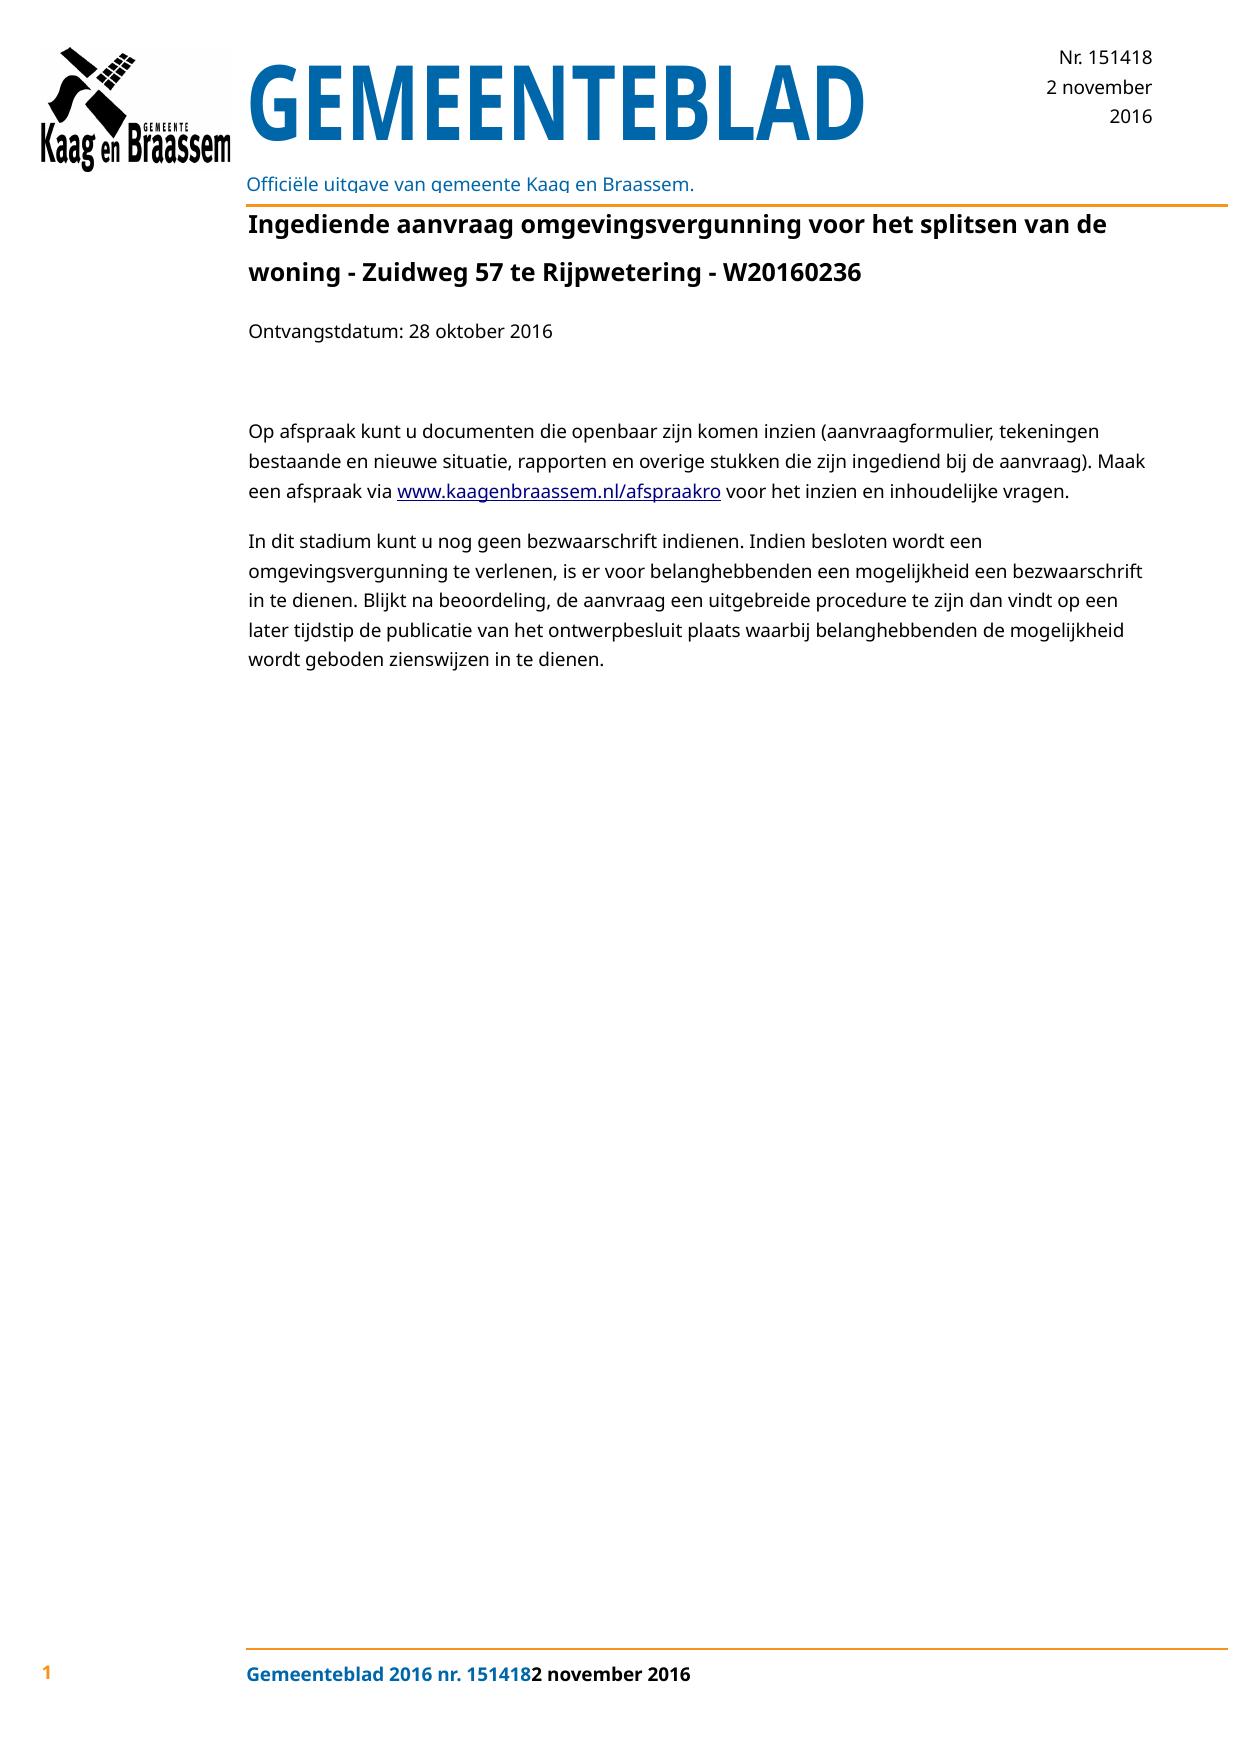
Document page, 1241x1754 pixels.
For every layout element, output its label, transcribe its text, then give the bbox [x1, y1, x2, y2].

text Ontvangstdatum: 28 oktober 2016 [248, 318, 1152, 344]
picture [41, 47, 231, 172]
text In dit stadium kunt u nog geen bezwaarschrift indienen. Indien besloten wordt een omgevingsvergunning te verlenen, is er voor belanghebbenden een mogelijkheid een bezwaarschrift in te dienen. Blijkt na beoordeling, de aanvraag een uitgebreide procedure te zijn dan vindt op een later tijdstip de publicatie van het ontwerpbesluit plaats waarbij belanghebbenden de mogelijkheid wordt geboden zienswijzen in te dienen. [248, 528, 1152, 672]
text Ingediende aanvraag omgevingsvergunning voor het splitsen van de woning - Zuidweg 57 te Rijpwetering - W20160236 [248, 207, 1152, 288]
text Op afspraak kunt u documenten die openbaar zijn komen inzien (aanvraagformulier, tekeningen bestaande en nieuwe situatie, rapporten en overige stukken die zijn ingediend bij de aanvraag). Maak een afspraak via www.kaagenbraassem.nl/afspraakro voor het inzien en inhoudelijke vragen. [248, 419, 1152, 504]
